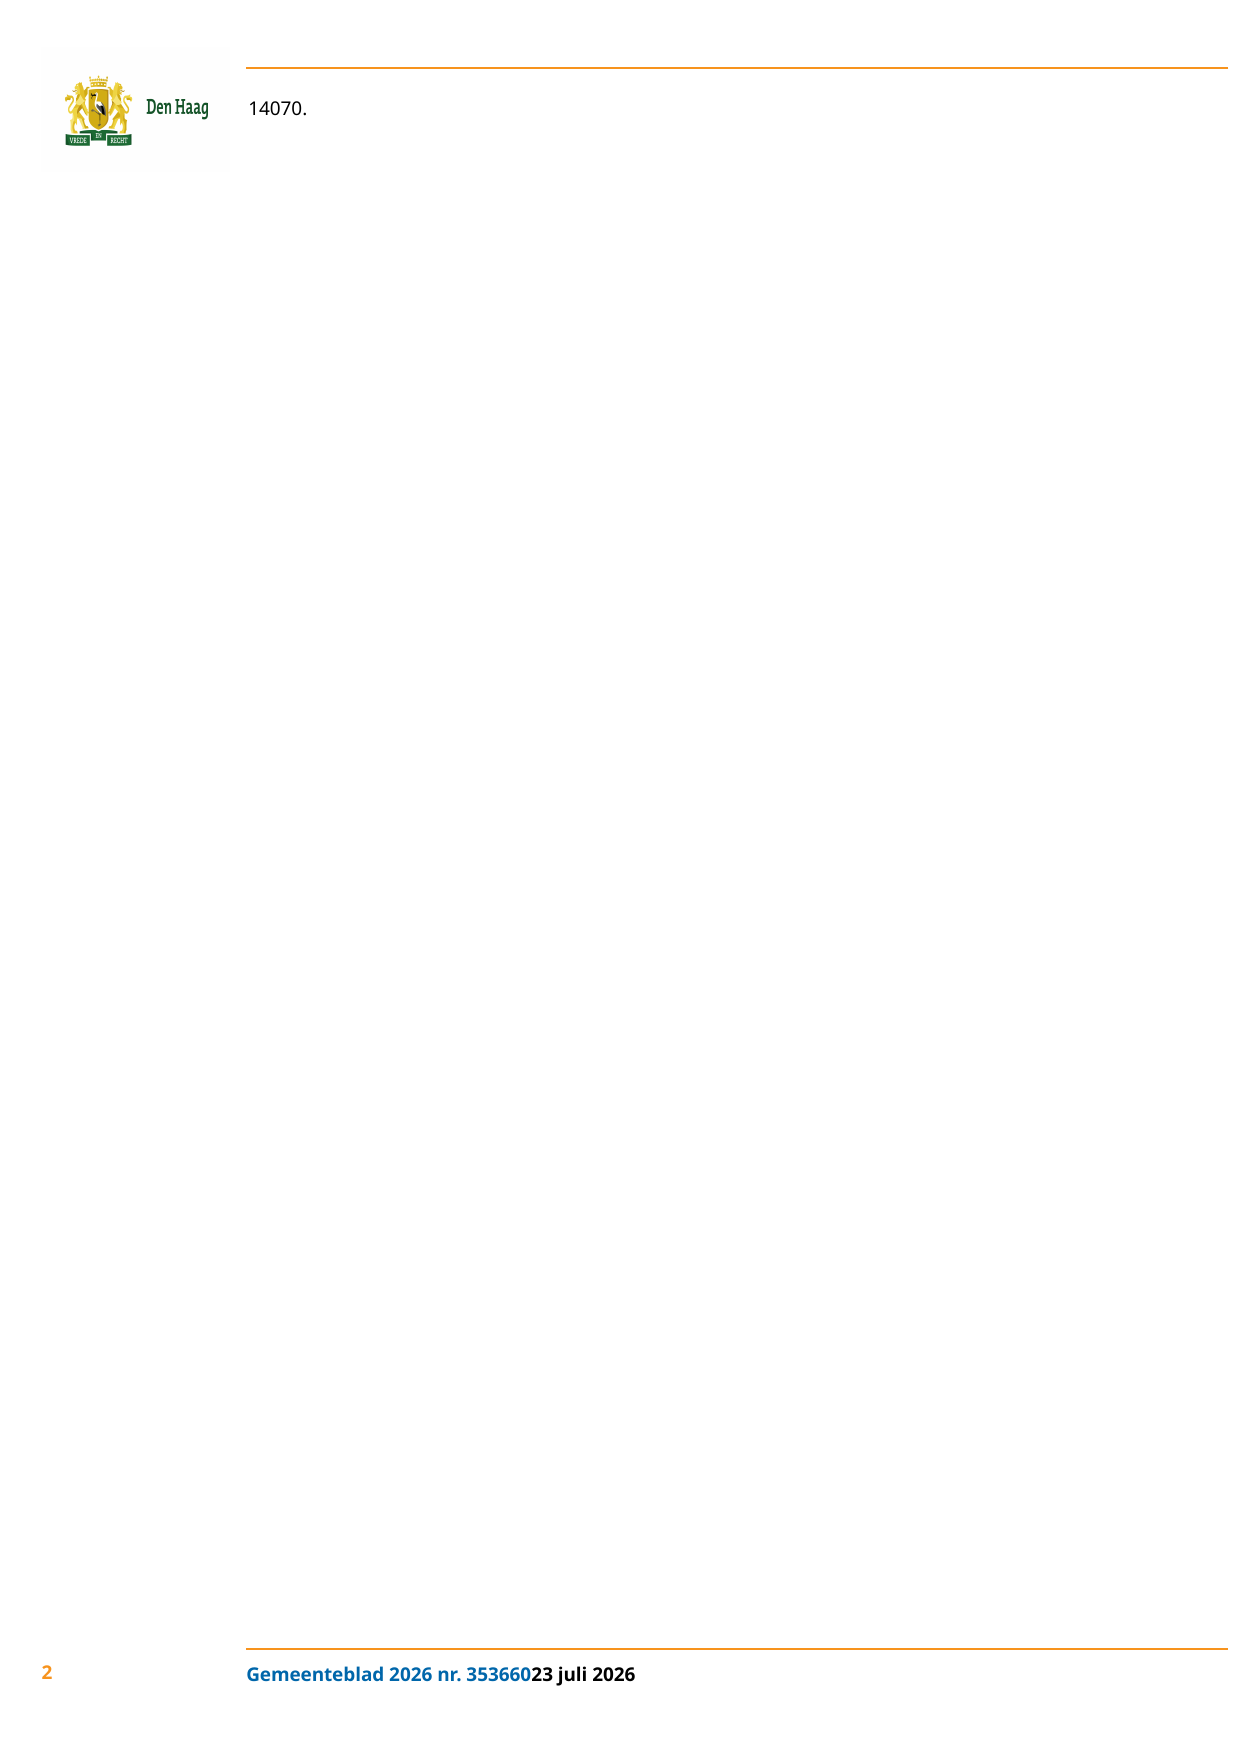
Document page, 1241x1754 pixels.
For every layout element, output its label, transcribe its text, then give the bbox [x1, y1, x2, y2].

picture [41, 47, 231, 172]
text 14070. [248, 95, 1152, 121]
